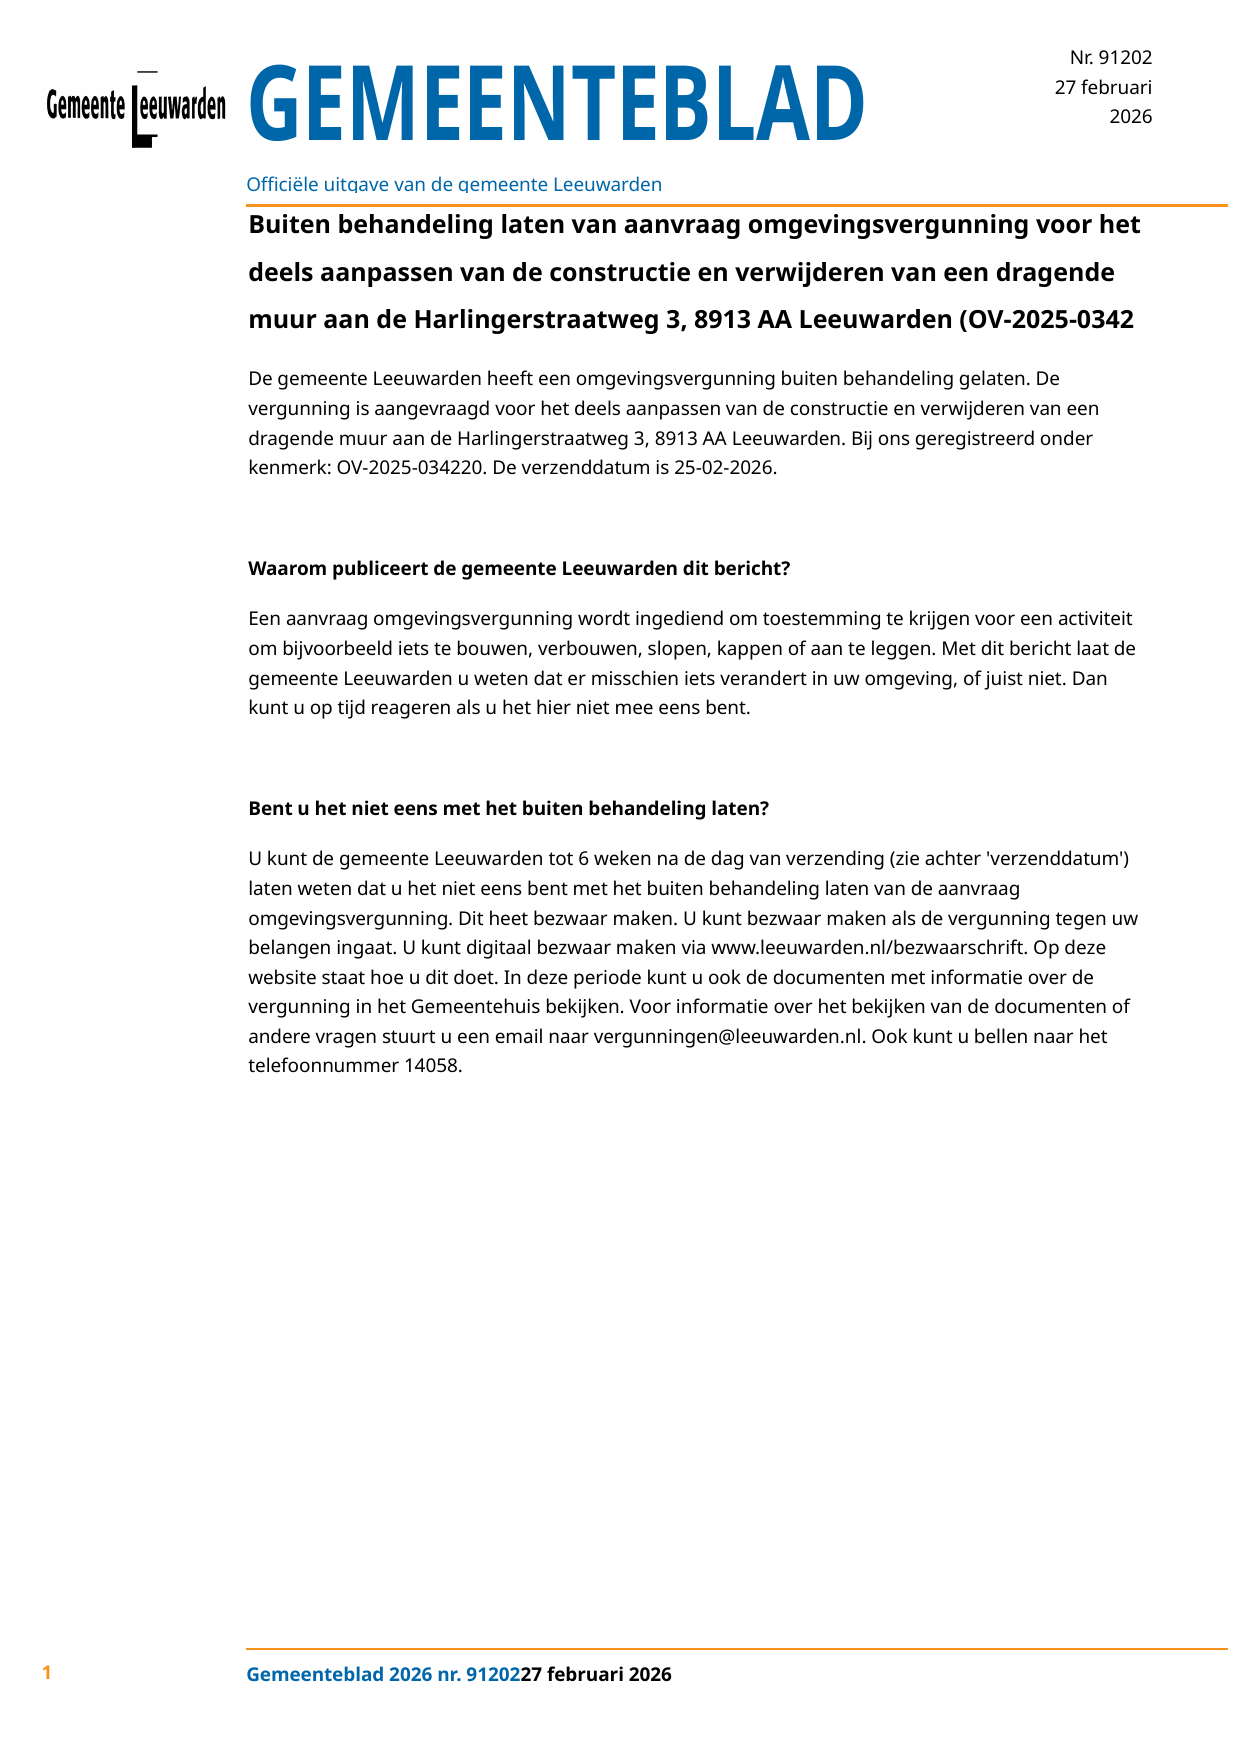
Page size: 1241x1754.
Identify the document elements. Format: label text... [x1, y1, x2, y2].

text Buiten behandeling laten van aanvraag omgevingsvergunning voor het deels aanpassen van de constructie en verwijderen van een dragende muur aan de Harlingerstraatweg 3, 8913 AA Leeuwarden (OV-2025-0342 [248, 207, 1152, 336]
text Waarom publiceert de gemeente Leeuwarden dit bericht? [248, 555, 1152, 581]
text U kunt de gemeente Leeuwarden tot 6 weken na de dag van verzending (zie achter 'verzenddatum') laten weten dat u het niet eens bent met het buiten behandeling laten van de aanvraag omgevingsvergunning. Dit heet bezwaar maken. U kunt bezwaar maken als de vergunning tegen uw belangen ingaat. U kunt digitaal bezwaar maken via www.leeuwarden.nl/bezwaarschrift. Op deze website staat hoe u dit doet. In deze periode kunt u ook de documenten met informatie over de vergunning in het Gemeentehuis bekijken. Voor informatie over het bekijken van de documenten of andere vragen stuurt u een email naar vergunningen@leeuwarden.nl. Ook kunt u bellen naar het telefoonnummer 14058. [248, 846, 1152, 1078]
text Bent u het niet eens met het buiten behandeling laten? [248, 795, 1152, 821]
text De gemeente Leeuwarden heeft een omgevingsvergunning buiten behandeling gelaten. De vergunning is aangevraagd voor het deels aanpassen van de constructie en verwijderen van een dragende muur aan de Harlingerstraatweg 3, 8913 AA Leeuwarden. Bij ons geregistreerd onder kenmerk: OV-2025-034220. De verzenddatum is 25-02-2026. [248, 366, 1152, 480]
text Een aanvraag omgevingsvergunning wordt ingediend om toestemming te krijgen voor een activiteit om bijvoorbeeld iets te bouwen, verbouwen, slopen, kappen of aan te leggen. Met dit bericht laat de gemeente Leeuwarden u weten dat er misschien iets verandert in uw omgeving, of juist niet. Dan kunt u op tijd reageren als u het hier niet mee eens bent. [248, 606, 1152, 720]
picture [41, 47, 231, 172]
